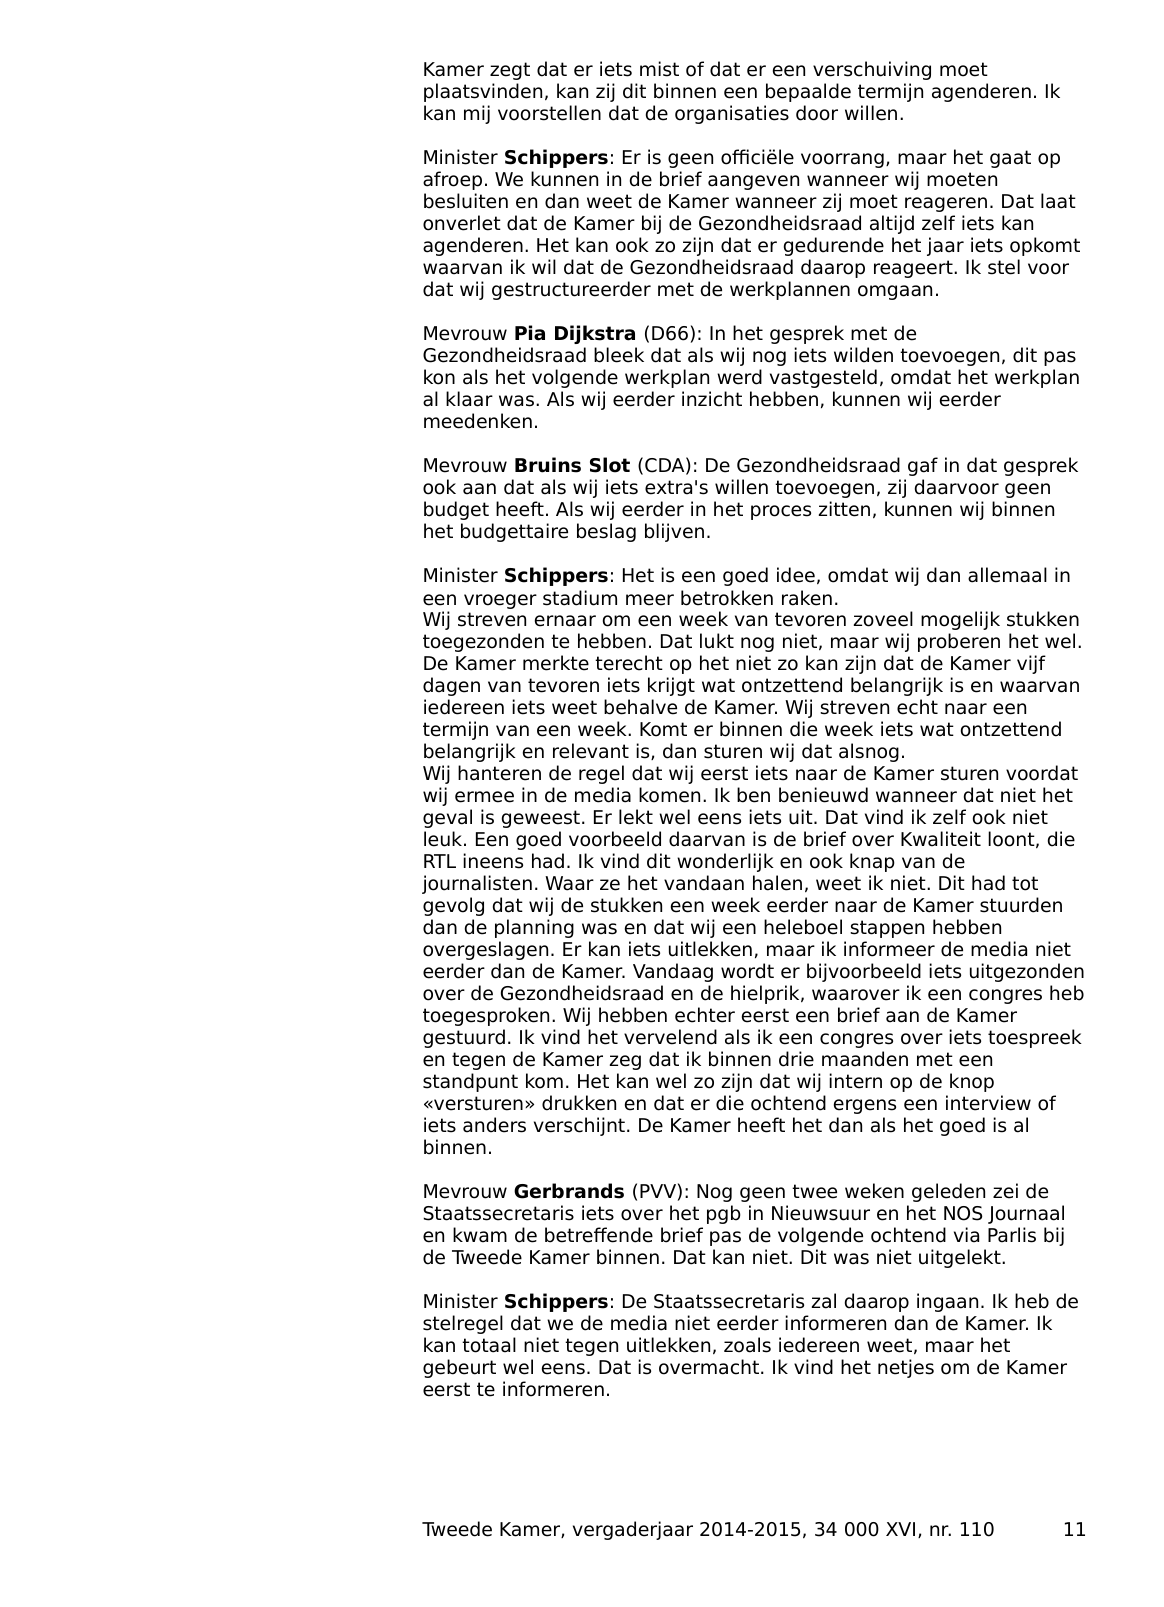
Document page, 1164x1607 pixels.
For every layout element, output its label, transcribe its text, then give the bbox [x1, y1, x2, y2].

text Wij hanteren de regel dat wij eerst iets naar de Kamer sturen voordat wij ermee in de media komen. Ik ben benieuwd wanneer dat niet het geval is geweest. Er lekt wel eens iets uit. Dat vind ik zelf ook niet leuk. Een goed voorbeeld daarvan is de brief over Kwaliteit loont, die RTL ineens had. Ik vind dit wonderlijk en ook knap van de journalisten. Waar ze het vandaan halen, weet ik niet. Dit had tot gevolg dat wij de stukken een week eerder naar de Kamer stuurden dan de planning was en dat wij een heleboel stappen hebben overgeslagen. Er kan iets uitlekken, maar ik informeer de media niet eerder dan de Kamer. Vandaag wordt er bijvoorbeeld iets uitgezonden over de Gezondheidsraad en de hielprik, waarover ik een congres heb toegesproken. Wij hebben echter eerst een brief aan de Kamer gestuurd. Ik vind het vervelend als ik een congres over iets toespreek en tegen de Kamer zeg dat ik binnen drie maanden met een standpunt kom. Het kan wel zo zijn dat wij intern op de knop «versturen» drukken en dat er die ochtend ergens een interview of iets anders verschijnt. De Kamer heeft het dan als het goed is al binnen. [422, 763, 1087, 1159]
text Wij streven ernaar om een week van tevoren zoveel mogelijk stukken toegezonden te hebben. Dat lukt nog niet, maar wij proberen het wel. De Kamer merkte terecht op het niet zo kan zijn dat de Kamer vijf dagen van tevoren iets krijgt wat ontzettend belangrijk is en waarvan iedereen iets weet behalve de Kamer. Wij streven echt naar een termijn van een week. Komt er binnen die week iets wat ontzettend belangrijk en relevant is, dan sturen wij dat alsnog. [422, 609, 1087, 763]
text Minister Schippers: De Staatssecretaris zal daarop ingaan. Ik heb de stelregel dat we de media niet eerder informeren dan de Kamer. Ik kan totaal niet tegen uitlekken, zoals iedereen weet, maar het gebeurt wel eens. Dat is overmacht. Ik vind het netjes om de Kamer eerst te informeren. [422, 1291, 1087, 1401]
text Minister Schippers: Er is geen officiële voorrang, maar het gaat op afroep. We kunnen in de brief aangeven wanneer wij moeten besluiten en dan weet de Kamer wanneer zij moet reageren. Dat laat onverlet dat de Kamer bij de Gezondheidsraad altijd zelf iets kan agenderen. Het kan ook zo zijn dat er gedurende het jaar iets opkomt waarvan ik wil dat de Gezondheidsraad daarop reageert. Ik stel voor dat wij gestructureerder met de werkplannen omgaan. [422, 147, 1087, 301]
text Minister Schippers: Het is een goed idee, omdat wij dan allemaal in een vroeger stadium meer betrokken raken. [422, 565, 1087, 609]
text Kamer zegt dat er iets mist of dat er een verschuiving moet plaatsvinden, kan zij dit binnen een bepaalde termijn agenderen. Ik kan mij voorstellen dat de organisaties door willen. [422, 59, 1087, 125]
text Mevrouw Pia Dijkstra (D66): In het gesprek met de Gezondheidsraad bleek dat als wij nog iets wilden toevoegen, dit pas kon als het volgende werkplan werd vastgesteld, omdat het werkplan al klaar was. Als wij eerder inzicht hebben, kunnen wij eerder meedenken. [422, 323, 1087, 433]
text Mevrouw Gerbrands (PVV): Nog geen twee weken geleden zei de Staatssecretaris iets over het pgb in Nieuwsuur en het NOS Journaal en kwam de betreffende brief pas de volgende ochtend via Parlis bij de Tweede Kamer binnen. Dat kan niet. Dit was niet uitgelekt. [422, 1181, 1087, 1269]
text Mevrouw Bruins Slot (CDA): De Gezondheidsraad gaf in dat gesprek ook aan dat als wij iets extra's willen toevoegen, zij daarvoor geen budget heeft. Als wij eerder in het proces zitten, kunnen wij binnen het budgettaire beslag blijven. [422, 455, 1087, 543]
